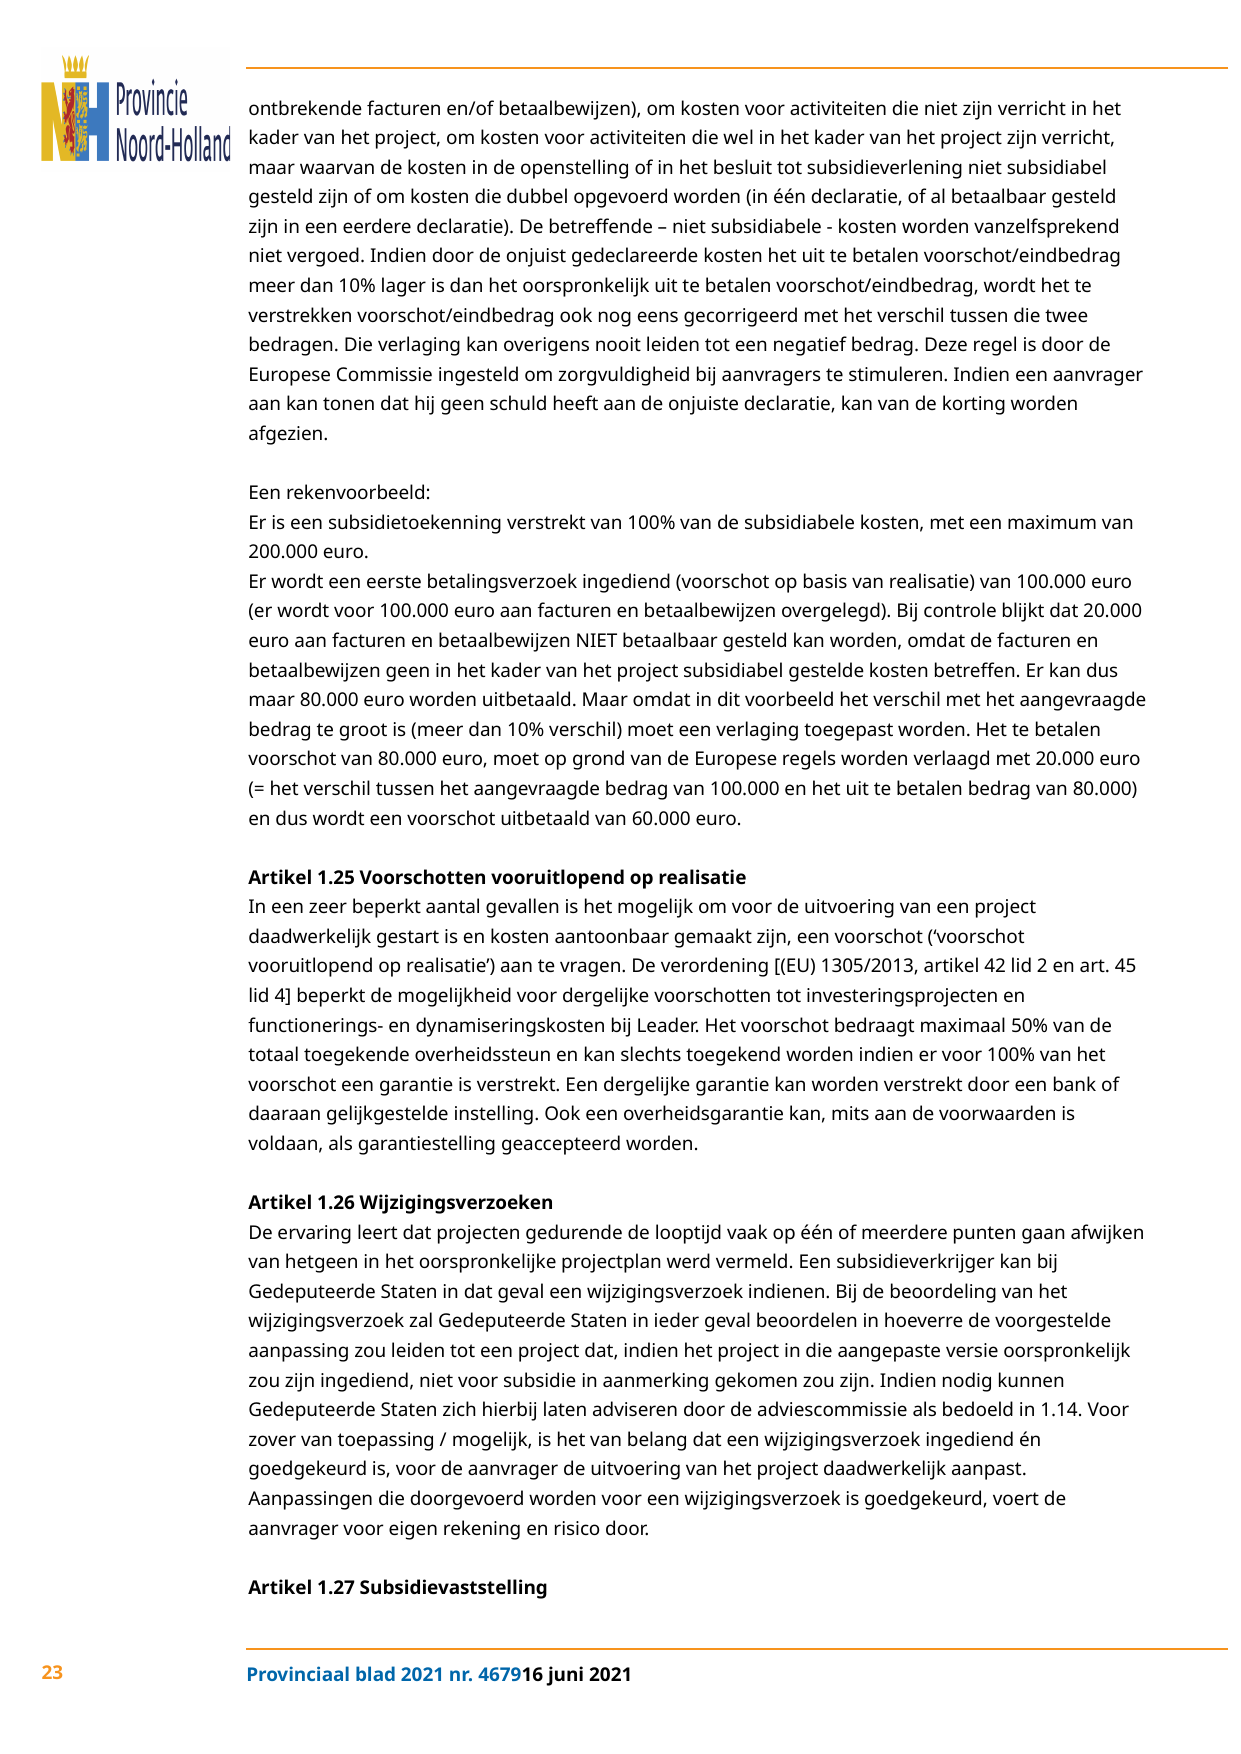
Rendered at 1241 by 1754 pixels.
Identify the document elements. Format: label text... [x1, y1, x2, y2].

text Artikel 1.26 Wijzigingsverzoeken [248, 1189, 1152, 1215]
picture [41, 47, 231, 172]
text Artikel 1.27 Subsidievaststelling [248, 1574, 1152, 1600]
text In een zeer beperkt aantal gevallen is het mogelijk om voor de uitvoering van een project daadwerkelijk gestart is en kosten aantoonbaar gemaakt zijn, een voorschot (‘voorschot vooruitlopend op realisatie’) aan te vragen. De verordening [(EU) 1305/2013, artikel 42 lid 2 en art. 45 lid 4] beperkt de mogelijkheid voor dergelijke voorschotten tot investeringsprojecten en functionerings- en dynamiseringskosten bij Leader. Het voorschot bedraagt maximaal 50% van de totaal toegekende overheidssteun en kan slechts toegekend worden indien er voor 100% van het voorschot een garantie is verstrekt. Een dergelijke garantie kan worden verstrekt door een bank of daaraan gelijkgestelde instelling. Ook een overheidsgarantie kan, mits aan de voorwaarden is voldaan, als garantiestelling geaccepteerd worden. [248, 893, 1152, 1156]
text Een rekenvoorbeeld: [248, 479, 1152, 505]
text Artikel 1.25 Voorschotten vooruitlopend op realisatie [248, 864, 1152, 890]
text ontbrekende facturen en/of betaalbewijzen), om kosten voor activiteiten die niet zijn verricht in het kader van het project, om kosten voor activiteiten die wel in het kader van het project zijn verricht, maar waarvan de kosten in de openstelling of in het besluit tot subsidieverlening niet subsidiabel gesteld zijn of om kosten die dubbel opgevoerd worden (in één declaratie, of al betaalbaar gesteld zijn in een eerdere declaratie). De betreffende – niet subsidiabele - kosten worden vanzelfsprekend niet vergoed. Indien door de onjuist gedeclareerde kosten het uit te betalen voorschot/eindbedrag meer dan 10% lager is dan het oorspronkelijk uit te betalen voorschot/eindbedrag, wordt het te verstrekken voorschot/eindbedrag ook nog eens gecorrigeerd met het verschil tussen die twee bedragen. Die verlaging kan overigens nooit leiden tot een negatief bedrag. Deze regel is door de Europese Commissie ingesteld om zorgvuldigheid bij aanvragers te stimuleren. Indien een aanvrager aan kan tonen dat hij geen schuld heeft aan de onjuiste declaratie, kan van de korting worden afgezien. [248, 95, 1152, 446]
text De ervaring leert dat projecten gedurende de looptijd vaak op één of meerdere punten gaan afwijken van hetgeen in het oorspronkelijke projectplan werd vermeld. Een subsidieverkrijger kan bij Gedeputeerde Staten in dat geval een wijzigingsverzoek indienen. Bij de beoordeling van het wijzigingsverzoek zal Gedeputeerde Staten in ieder geval beoordelen in hoeverre de voorgestelde aanpassing zou leiden tot een project dat, indien het project in die aangepaste versie oorspronkelijk zou zijn ingediend, niet voor subsidie in aanmerking gekomen zou zijn. Indien nodig kunnen Gedeputeerde Staten zich hierbij laten adviseren door de adviescommissie als bedoeld in 1.14. Voor zover van toepassing / mogelijk, is het van belang dat een wijzigingsverzoek ingediend én goedgekeurd is, voor de aanvrager de uitvoering van het project daadwerkelijk aanpast. Aanpassingen die doorgevoerd worden voor een wijzigingsverzoek is goedgekeurd, voert de aanvrager voor eigen rekening en risico door. [248, 1219, 1152, 1541]
text Er wordt een eerste betalingsverzoek ingediend (voorschot op basis van realisatie) van 100.000 euro (er wordt voor 100.000 euro aan facturen en betaalbewijzen overgelegd). Bij controle blijkt dat 20.000 euro aan facturen en betaalbewijzen NIET betaalbaar gesteld kan worden, omdat de facturen en betaalbewijzen geen in het kader van het project subsidiabel gestelde kosten betreffen. Er kan dus maar 80.000 euro worden uitbetaald. Maar omdat in dit voorbeeld het verschil met het aangevraagde bedrag te groot is (meer dan 10% verschil) moet een verlaging toegepast worden. Het te betalen voorschot van 80.000 euro, moet op grond van de Europese regels worden verlaagd met 20.000 euro (= het verschil tussen het aangevraagde bedrag van 100.000 en het uit te betalen bedrag van 80.000) en dus wordt een voorschot uitbetaald van 60.000 euro. [248, 568, 1152, 831]
text Er is een subsidietoekenning verstrekt van 100% van de subsidiabele kosten, met een maximum van 200.000 euro. [248, 509, 1152, 564]
